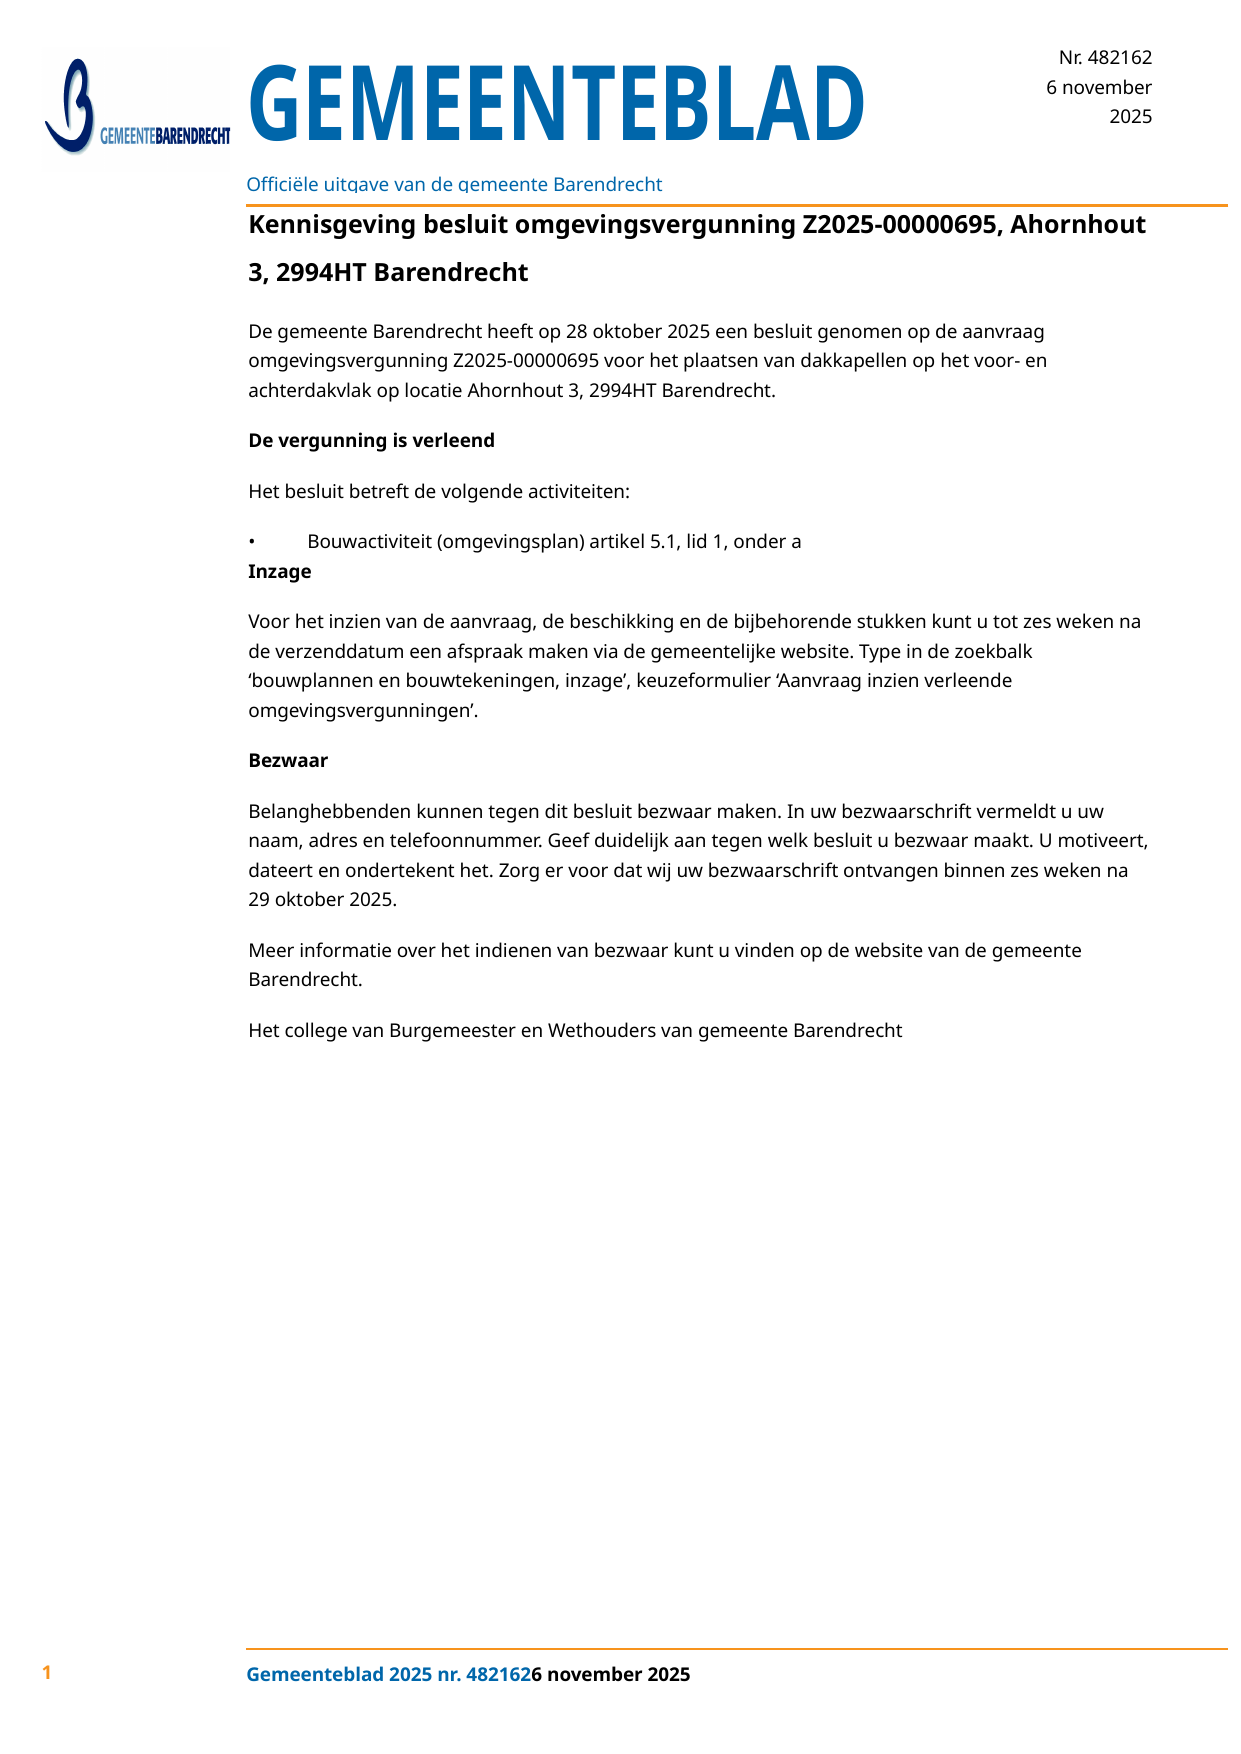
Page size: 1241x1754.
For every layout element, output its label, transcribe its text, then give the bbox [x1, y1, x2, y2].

text Inzage [248, 558, 1152, 584]
text Het besluit betreft de volgende activiteiten: [248, 478, 1152, 504]
text Belanghebbenden kunnen tegen dit besluit bezwaar maken. In uw bezwaarschrift vermeldt u uw naam, adres en telefoonnummer. Geef duidelijk aan tegen welk besluit u bezwaar maakt. U motiveert, dateert en ondertekent het. Zorg er voor dat wij uw bezwaarschrift ontvangen binnen zes weken na 29 oktober 2025. [248, 798, 1152, 912]
text De vergunning is verleend [248, 427, 1152, 453]
text Voor het inzien van de aanvraag, de beschikking en de bijbehorende stukken kunt u tot zes weken na de verzenddatum een afspraak maken via de gemeentelijke website. Type in de zoekbalk ‘bouwplannen en bouwtekeningen, inzage’, keuzeformulier ‘Aanvraag inzien verleende omgevingsvergunningen’. [248, 608, 1152, 723]
text Meer informatie over het indienen van bezwaar kunt u vinden op de website van de gemeente Barendrecht. [248, 937, 1152, 992]
text Bezwaar [248, 747, 1152, 773]
text Het college van Burgemeester en Wethouders van gemeente Barendrecht [248, 1017, 1152, 1043]
text Kennisgeving besluit omgevingsvergunning Z2025-00000695, Ahornhout 3, 2994HT Barendrecht [248, 207, 1152, 288]
text De gemeente Barendrecht heeft op 28 oktober 2025 een besluit genomen op de aanvraag omgevingsvergunning Z2025-00000695 voor het plaatsen van dakkapellen op het voor- en achterdakvlak op locatie Ahornhout 3, 2994HT Barendrecht. [248, 318, 1152, 403]
picture [41, 47, 231, 172]
list Bouwactiviteit (omgevingsplan) artikel 5.1, lid 1, onder a [248, 528, 1152, 554]
